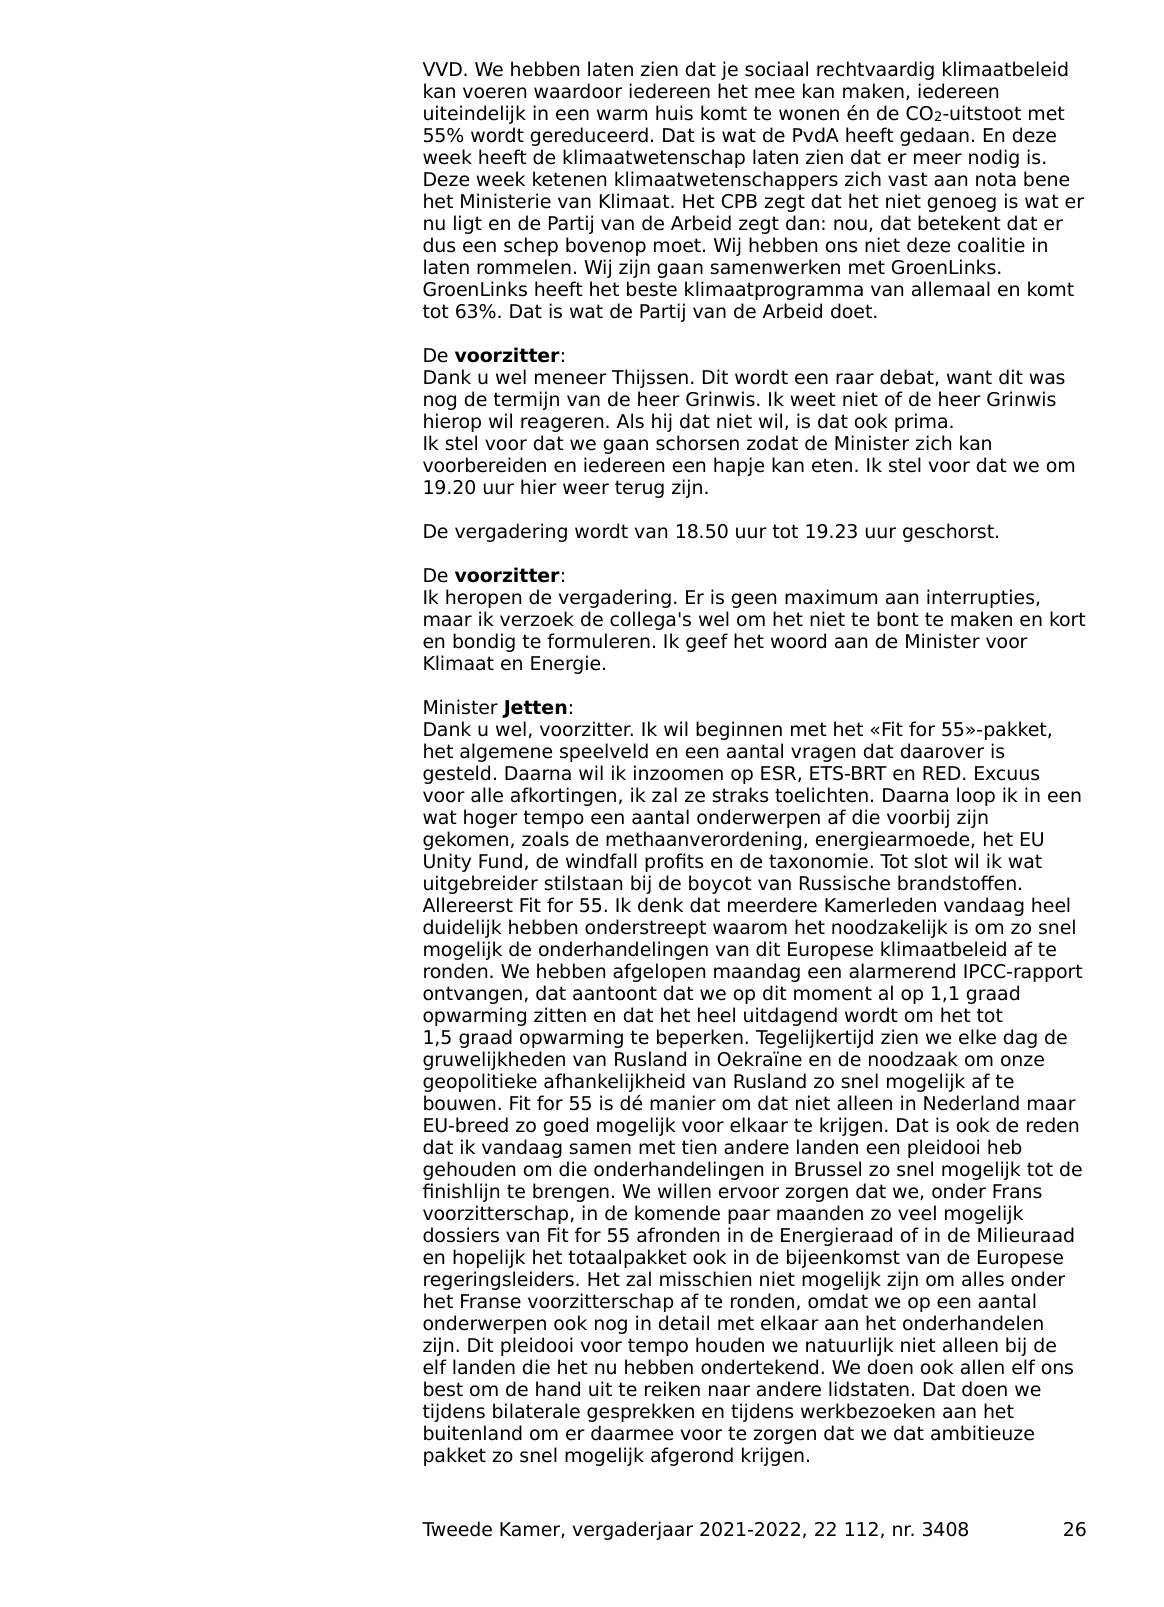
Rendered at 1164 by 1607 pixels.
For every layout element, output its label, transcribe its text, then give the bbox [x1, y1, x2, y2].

text Minister Jetten: [422, 697, 1087, 719]
text Dank u wel meneer Thijssen. Dit wordt een raar debat, want dit was nog de termijn van de heer Grinwis. Ik weet niet of de heer Grinwis hierop wil reageren. Als hij dat niet wil, is dat ook prima. [422, 367, 1087, 433]
text Ik stel voor dat we gaan schorsen zodat de Minister zich kan voorbereiden en iedereen een hapje kan eten. Ik stel voor dat we om 19.20 uur hier weer terug zijn. [422, 433, 1087, 499]
text De vergadering wordt van 18.50 uur tot 19.23 uur geschorst. [422, 521, 1087, 543]
text De voorzitter: [422, 565, 1087, 587]
text Ik heropen de vergadering. Er is geen maximum aan interrupties, maar ik verzoek de collega's wel om het niet te bont te maken en kort en bondig te formuleren. Ik geef het woord aan de Minister voor Klimaat en Energie. [422, 587, 1087, 675]
text Allereerst Fit for 55. Ik denk dat meerdere Kamerleden vandaag heel duidelijk hebben onderstreept waarom het noodzakelijk is om zo snel mogelijk de onderhandelingen van dit Europese klimaatbeleid af te ronden. We hebben afgelopen maandag een alarmerend IPCC-rapport ontvangen, dat aantoont dat we op dit moment al op 1,1 graad opwarming zitten en dat het heel uitdagend wordt om het tot 1,5 graad opwarming te beperken. Tegelijkertijd zien we elke dag de gruwelijkheden van Rusland in Oekraïne en de noodzaak om onze geopolitieke afhankelijkheid van Rusland zo snel mogelijk af te bouwen. Fit for 55 is dé manier om dat niet alleen in Nederland maar EU-breed zo goed mogelijk voor elkaar te krijgen. Dat is ook de reden dat ik vandaag samen met tien andere landen een pleidooi heb gehouden om die onderhandelingen in Brussel zo snel mogelijk tot de finishlijn te brengen. We willen ervoor zorgen dat we, onder Frans voorzitterschap, in de komende paar maanden zo veel mogelijk dossiers van Fit for 55 afronden in de Energieraad of in de Milieuraad en hopelijk het totaalpakket ook in de bijeenkomst van de Europese regeringsleiders. Het zal misschien niet mogelijk zijn om alles onder het Franse voorzitterschap af te ronden, omdat we op een aantal onderwerpen ook nog in detail met elkaar aan het onderhandelen zijn. Dit pleidooi voor tempo houden we natuurlijk niet alleen bij de elf landen die het nu hebben ondertekend. We doen ook allen elf ons best om de hand uit te reiken naar andere lidstaten. Dat doen we tijdens bilaterale gesprekken en tijdens werkbezoeken aan het buitenland om er daarmee voor te zorgen dat we dat ambitieuze pakket zo snel mogelijk afgerond krijgen. [422, 895, 1087, 1467]
text Dank u wel, voorzitter. Ik wil beginnen met het «Fit for 55»-pakket, het algemene speelveld en een aantal vragen dat daarover is gesteld. Daarna wil ik inzoomen op ESR, ETS-BRT en RED. Excuus voor alle afkortingen, ik zal ze straks toelichten. Daarna loop ik in een wat hoger tempo een aantal onderwerpen af die voorbij zijn gekomen, zoals de methaanverordening, energiearmoede, het EU Unity Fund, de windfall profits en de taxonomie. Tot slot wil ik wat uitgebreider stilstaan bij de boycot van Russische brandstoffen. [422, 719, 1087, 895]
text VVD. We hebben laten zien dat je sociaal rechtvaardig klimaatbeleid kan voeren waardoor iedereen het mee kan maken, iedereen uiteindelijk in een warm huis komt te wonen én de CO2-uitstoot met 55% wordt gereduceerd. Dat is wat de PvdA heeft gedaan. En deze week heeft de klimaatwetenschap laten zien dat er meer nodig is. Deze week ketenen klimaatwetenschappers zich vast aan nota bene het Ministerie van Klimaat. Het CPB zegt dat het niet genoeg is wat er nu ligt en de Partij van de Arbeid zegt dan: nou, dat betekent dat er dus een schep bovenop moet. Wij hebben ons niet deze coalitie in laten rommelen. Wij zijn gaan samenwerken met GroenLinks. GroenLinks heeft het beste klimaatprogramma van allemaal en komt tot 63%. Dat is wat de Partij van de Arbeid doet. [422, 59, 1087, 323]
text De voorzitter: [422, 345, 1087, 367]
